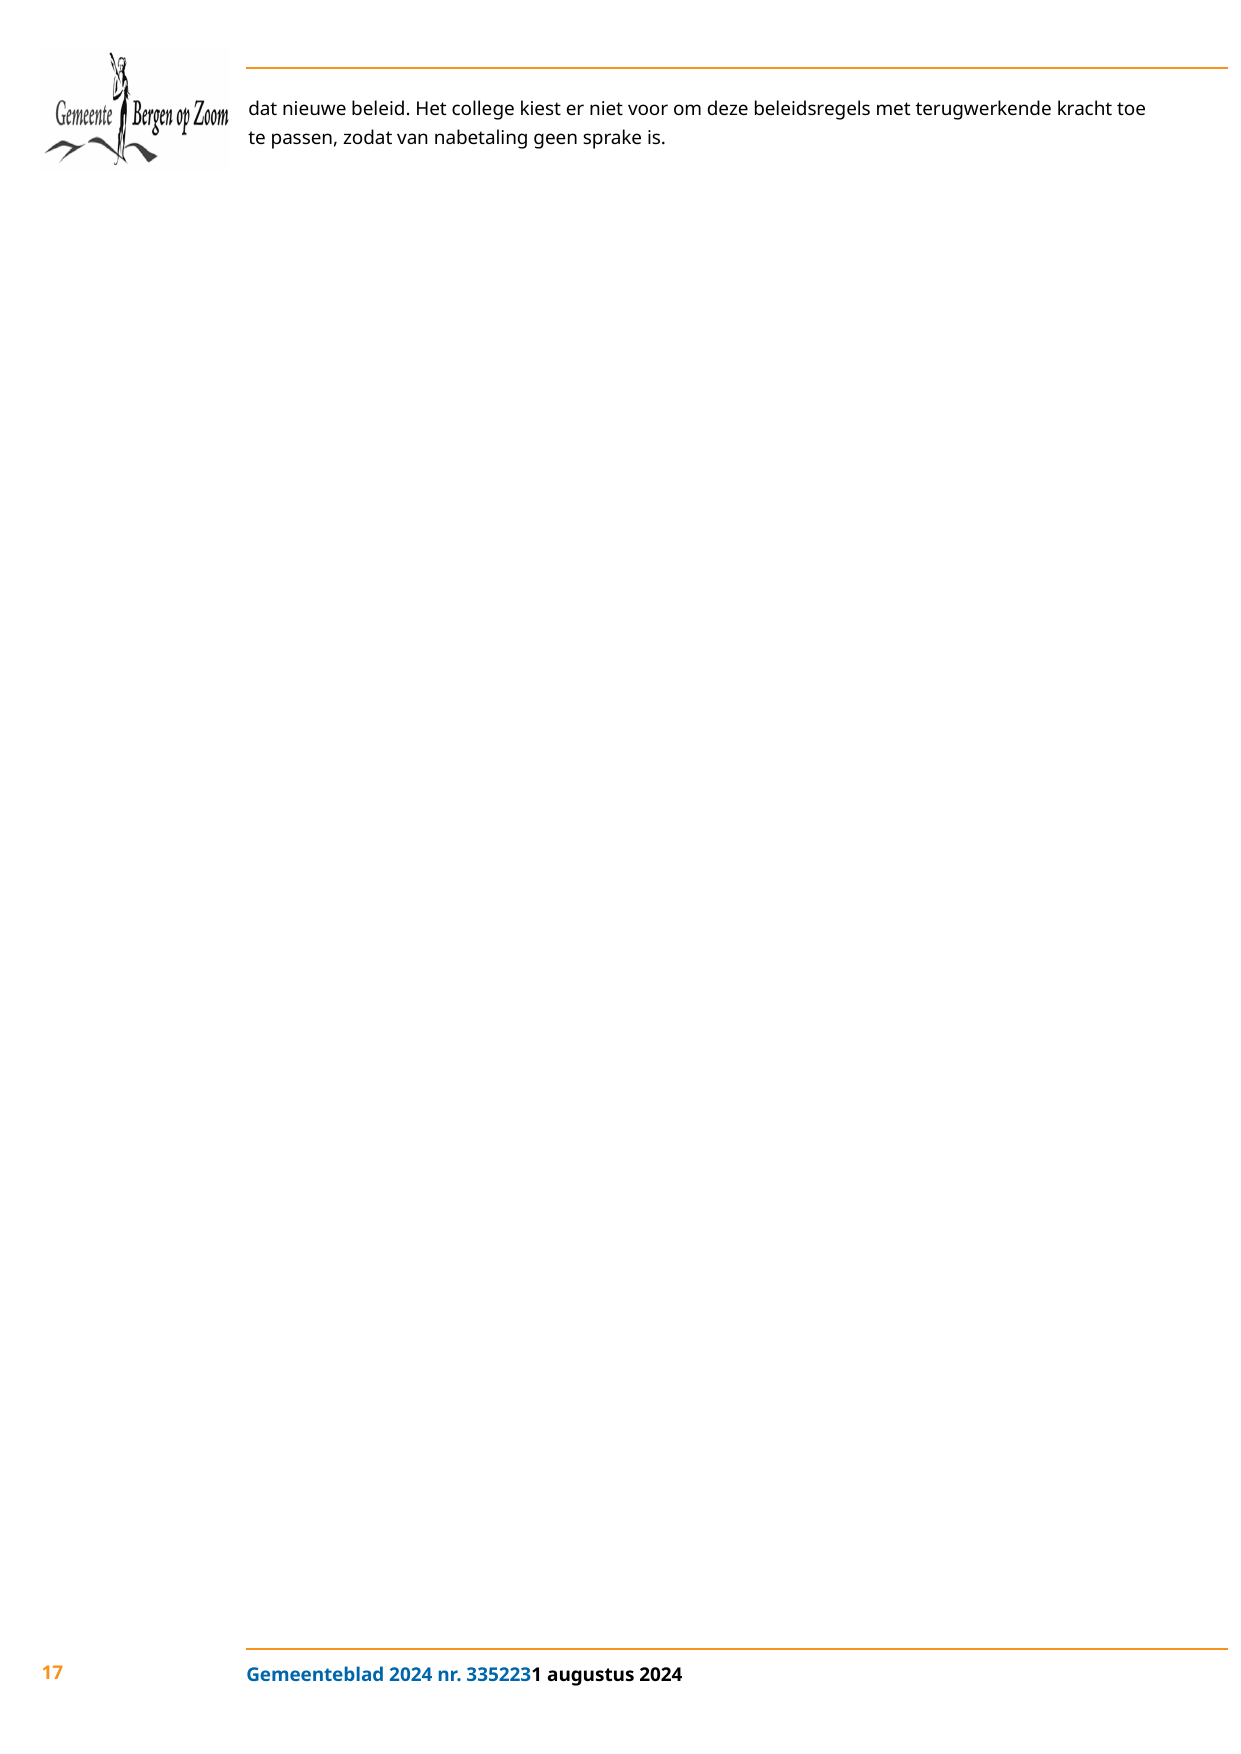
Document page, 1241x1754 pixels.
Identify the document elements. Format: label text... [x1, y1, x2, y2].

text dat nieuwe beleid. Het college kiest er niet voor om deze beleidsregels met terugwerkende kracht toe te passen, zodat van nabetaling geen sprake is. [248, 95, 1152, 150]
picture [41, 47, 231, 172]
